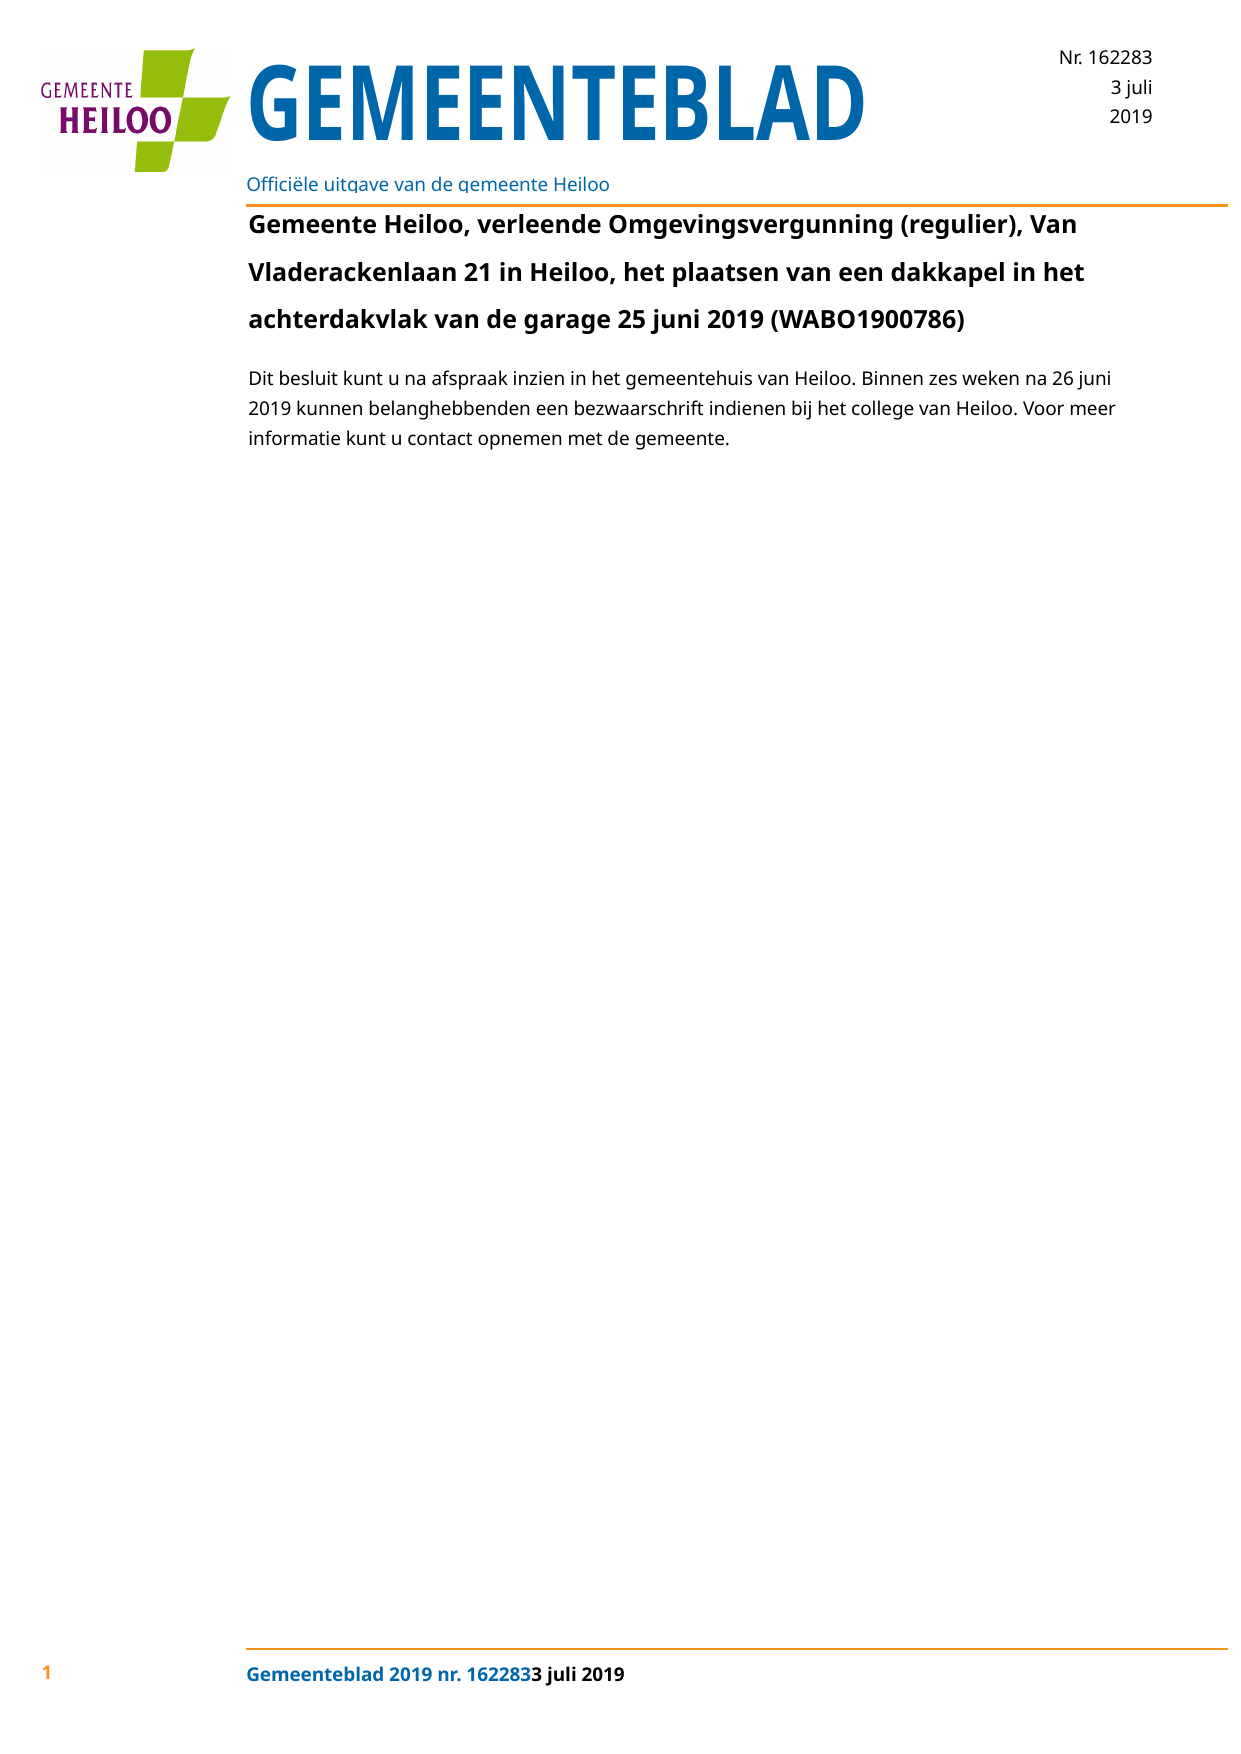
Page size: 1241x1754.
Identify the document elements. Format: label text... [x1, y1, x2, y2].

picture [41, 47, 231, 172]
text Gemeente Heiloo, verleende Omgevingsvergunning (regulier), Van Vladerackenlaan 21 in Heiloo, het plaatsen van een dakkapel in het achterdakvlak van de garage 25 juni 2019 (WABO1900786) [248, 207, 1152, 336]
text Dit besluit kunt u na afspraak inzien in het gemeentehuis van Heiloo. Binnen zes weken na 26 juni 2019 kunnen belanghebbenden een bezwaarschrift indienen bij het college van Heiloo. Voor meer informatie kunt u contact opnemen met de gemeente. [248, 366, 1152, 450]
